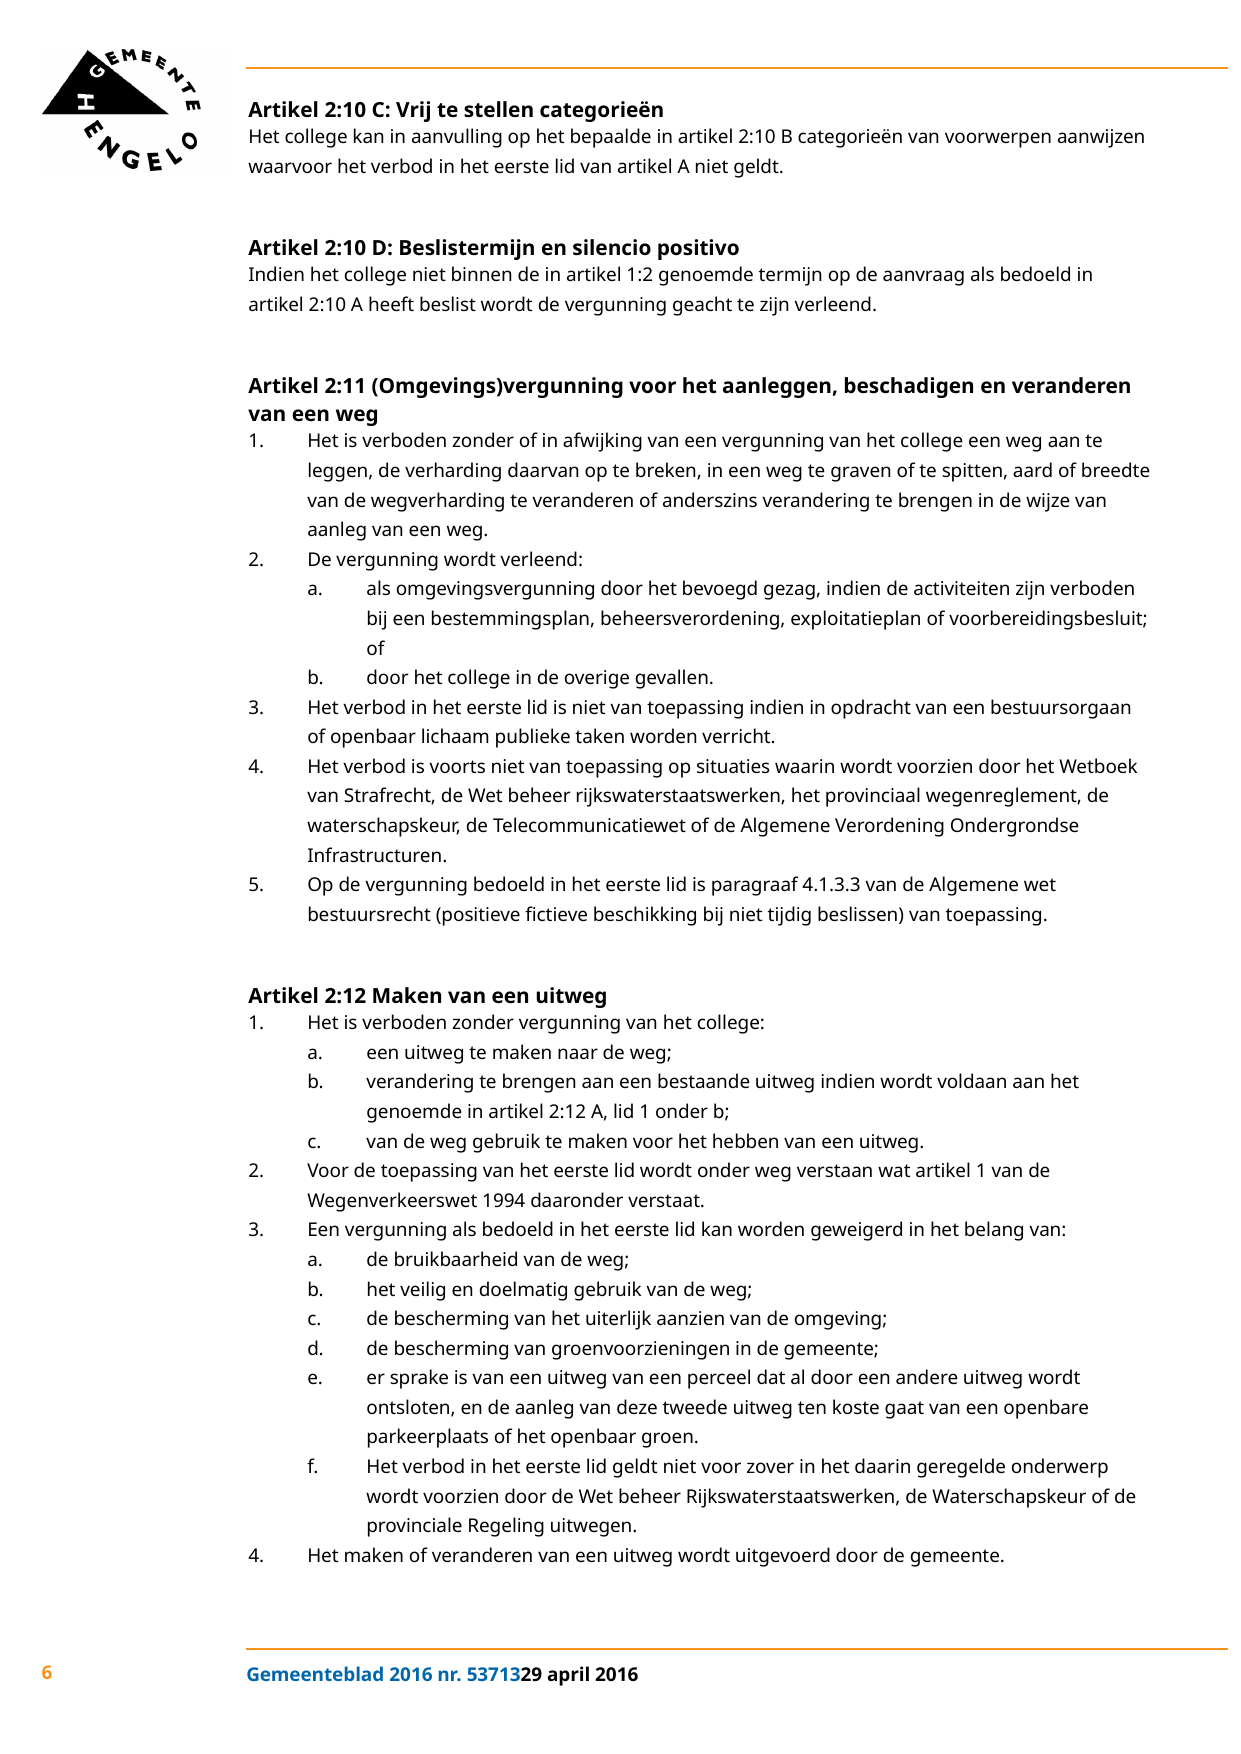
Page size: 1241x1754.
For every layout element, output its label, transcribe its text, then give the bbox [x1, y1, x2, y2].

list het veilig en doelmatig gebruik van de weg; [307, 1276, 1152, 1301]
list als omgevingsvergunning door het bevoegd gezag, indien de activiteiten zijn verboden bij een bestemmingsplan, beheersverordening, exploitatieplan of voorbereidingsbesluit; of [307, 576, 1152, 661]
text Indien het college niet binnen de in artikel 1:2 genoemde termijn op de aanvraag als bedoeld in artikel 2:10 A heeft beslist wordt de vergunning geacht te zijn verleend. [248, 261, 1152, 317]
list Het is verboden zonder of in afwijking van een vergunning van het college een weg aan te leggen, de verharding daarvan op te breken, in een weg te graven of te spitten, aard of breedte van de wegverharding te veranderen of anderszins verandering te brengen in de wijze van aanleg van een weg. [248, 428, 1152, 542]
list van de weg gebruik te maken voor het hebben van een uitweg. [307, 1128, 1152, 1153]
list Het verbod in het eerste lid geldt niet voor zover in het daarin geregelde onderwerp wordt voorzien door de Wet beheer Rijkswaterstaatswerken, de Waterschapskeur of de provinciale Regeling uitwegen. [307, 1453, 1152, 1538]
list De vergunning wordt verleend: [248, 546, 1152, 572]
picture [41, 47, 231, 172]
text Artikel 2:10 D: Beslistermijn en silencio positivo [248, 233, 1152, 261]
list Het verbod is voorts niet van toepassing op situaties waarin wordt voorzien door het Wetboek van Strafrecht, de Wet beheer rijkswaterstaatswerken, het provinciaal wegenreglement, de waterschapskeur, de Telecommunicatiewet of de Algemene Verordening Ondergrondse Infrastructuren. [248, 753, 1152, 868]
list de bruikbaarheid van de weg; [307, 1246, 1152, 1272]
list Voor de toepassing van het eerste lid wordt onder weg verstaan wat artikel 1 van de Wegenverkeerswet 1994 daaronder verstaat. [248, 1157, 1152, 1213]
list Op de vergunning bedoeld in het eerste lid is paragraaf 4.1.3.3 van de Algemene wet bestuursrecht (positieve fictieve beschikking bij niet tijdig beslissen) van toepassing. [248, 871, 1152, 927]
list Het verbod in het eerste lid is niet van toepassing indien in opdracht van een bestuursorgaan of openbaar lichaam publieke taken worden verricht. [248, 694, 1152, 749]
list verandering te brengen aan een bestaande uitweg indien wordt voldaan aan het genoemde in artikel 2:12 A, lid 1 onder b; [307, 1069, 1152, 1124]
list een uitweg te maken naar de weg; [307, 1039, 1152, 1065]
text Artikel 2:10 C: Vrij te stellen categorieën [248, 95, 1152, 123]
list Het is verboden zonder vergunning van het college: [248, 1009, 1152, 1035]
text Artikel 2:11 (Omgevings)vergunning voor het aanleggen, beschadigen en veranderen van een weg [248, 371, 1152, 428]
list de bescherming van het uiterlijk aanzien van de omgeving; [307, 1305, 1152, 1331]
text Het college kan in aanvulling op het bepaalde in artikel 2:10 B categorieën van voorwerpen aanwijzen waarvoor het verbod in het eerste lid van artikel A niet geldt. [248, 123, 1152, 178]
text Artikel 2:12 Maken van een uitweg [248, 981, 1152, 1009]
list de bescherming van groenvoorzieningen in de gemeente; [307, 1335, 1152, 1361]
list er sprake is van een uitweg van een perceel dat al door een andere uitweg wordt ontsloten, en de aanleg van deze tweede uitweg ten koste gaat van een openbare parkeerplaats of het openbaar groen. [307, 1364, 1152, 1449]
list door het college in de overige gevallen. [307, 664, 1152, 690]
list Een vergunning als bedoeld in het eerste lid kan worden geweigerd in het belang van: [248, 1217, 1152, 1242]
list Het maken of veranderen van een uitweg wordt uitgevoerd door de gemeente. [248, 1542, 1152, 1568]
